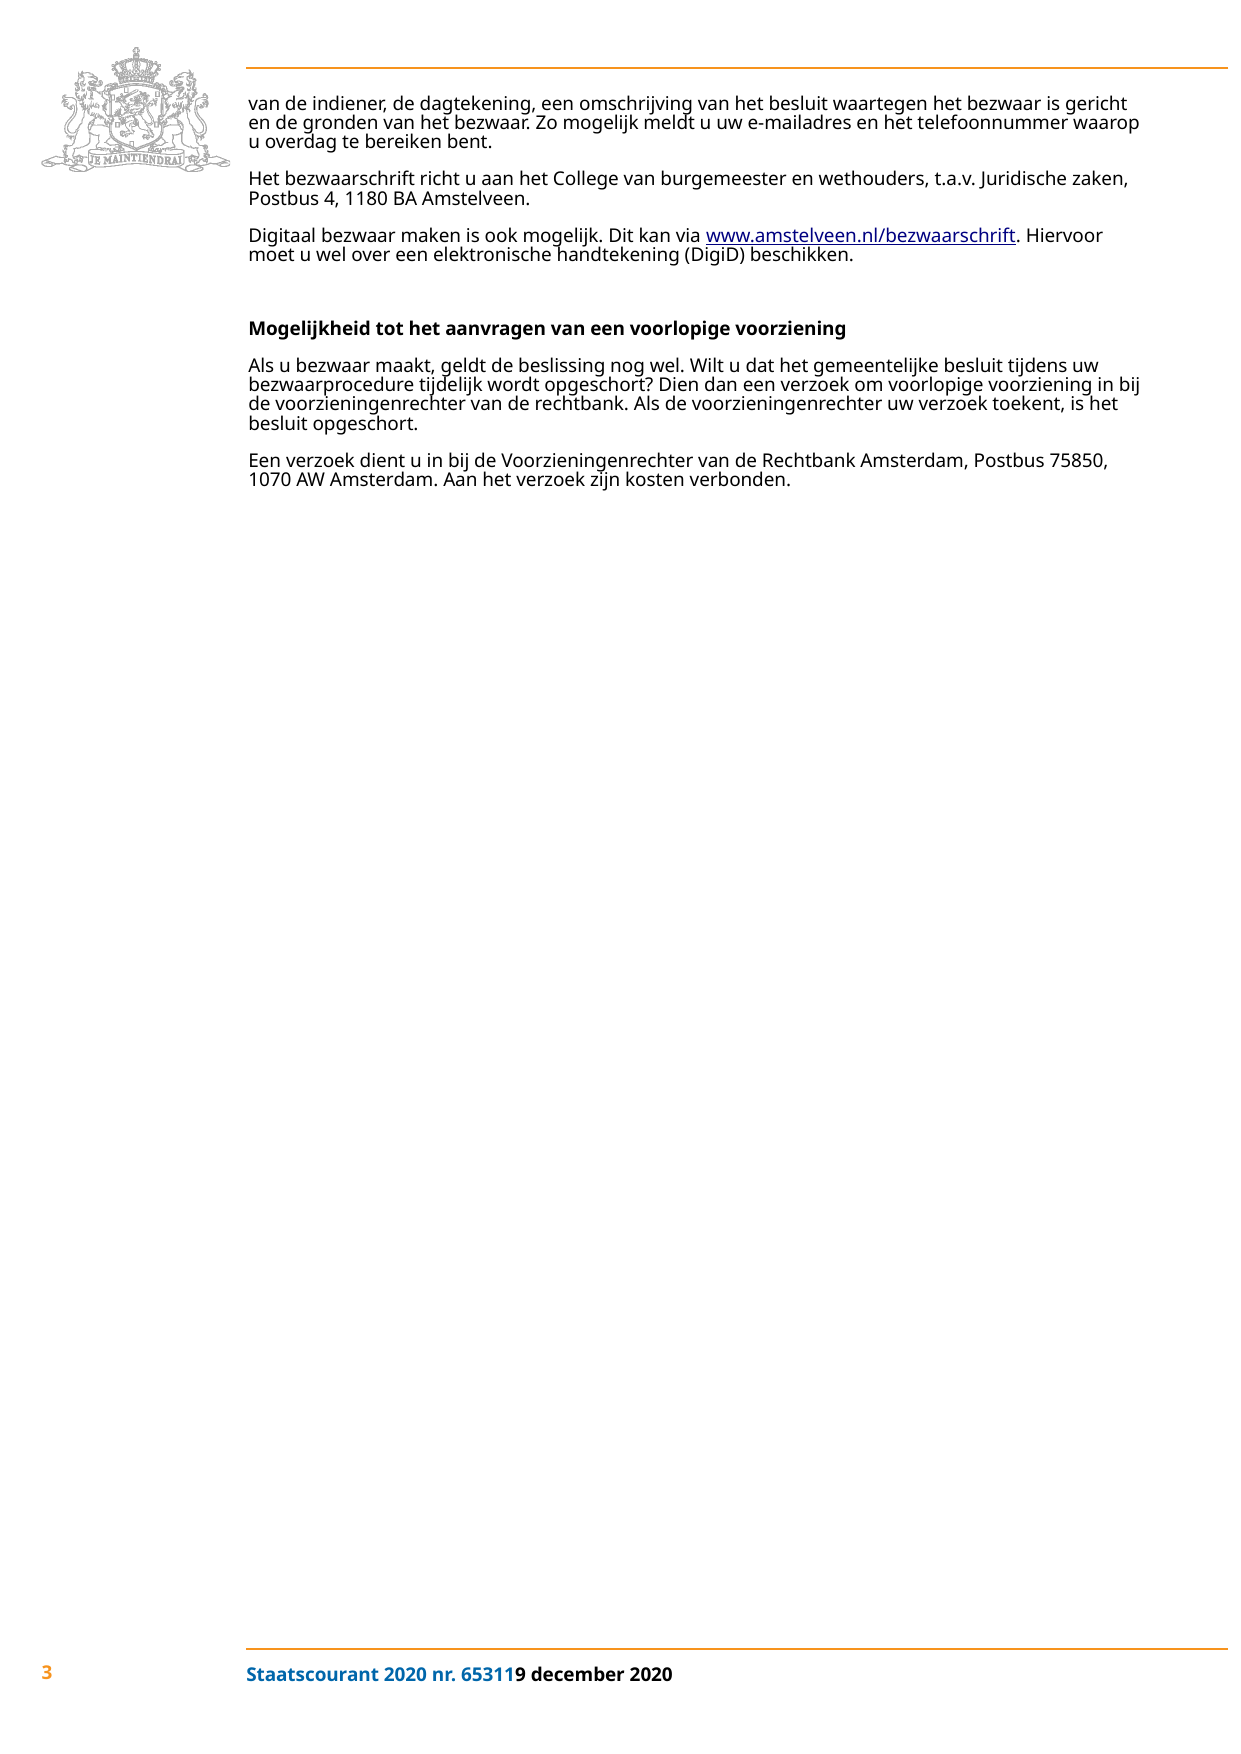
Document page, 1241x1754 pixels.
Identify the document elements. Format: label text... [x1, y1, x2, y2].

text Het bezwaarschrift richt u aan het College van burgemeester en wethouders, t.a.v. Juridische zaken, Postbus 4, 1180 BA Amstelveen. [248, 170, 1152, 209]
picture [41, 47, 231, 172]
text Digitaal bezwaar maken is ook mogelijk. Dit kan via www.amstelveen.nl/bezwaarschrift. Hiervoor moet u wel over een elektronische handtekening (DigiD) beschikken. [248, 227, 1152, 265]
text Een verzoek dient u in bij de Voorzieningenrechter van de Rechtbank Amsterdam, Postbus 75850, 1070 AW Amsterdam. Aan het verzoek zijn kosten verbonden. [248, 452, 1152, 490]
text Als u bezwaar maakt, geldt de beslissing nog wel. Wilt u dat het gemeentelijke besluit tijdens uw bezwaarprocedure tijdelijk wordt opgeschort? Dien dan een verzoek om voorlopige voorziening in bij de voorzieningenrechter van de rechtbank. Als de voorzieningenrechter uw verzoek toekent, is het besluit opgeschort. [248, 357, 1152, 434]
text van de indiener, de dagtekening, een omschrijving van het besluit waartegen het bezwaar is gericht en de gronden van het bezwaar. Zo mogelijk meldt u uw e-mailadres en het telefoonnummer waarop u overdag te bereiken bent. [248, 95, 1152, 153]
text Mogelijkheid tot het aanvragen van een voorlopige voorziening [248, 320, 1152, 339]
